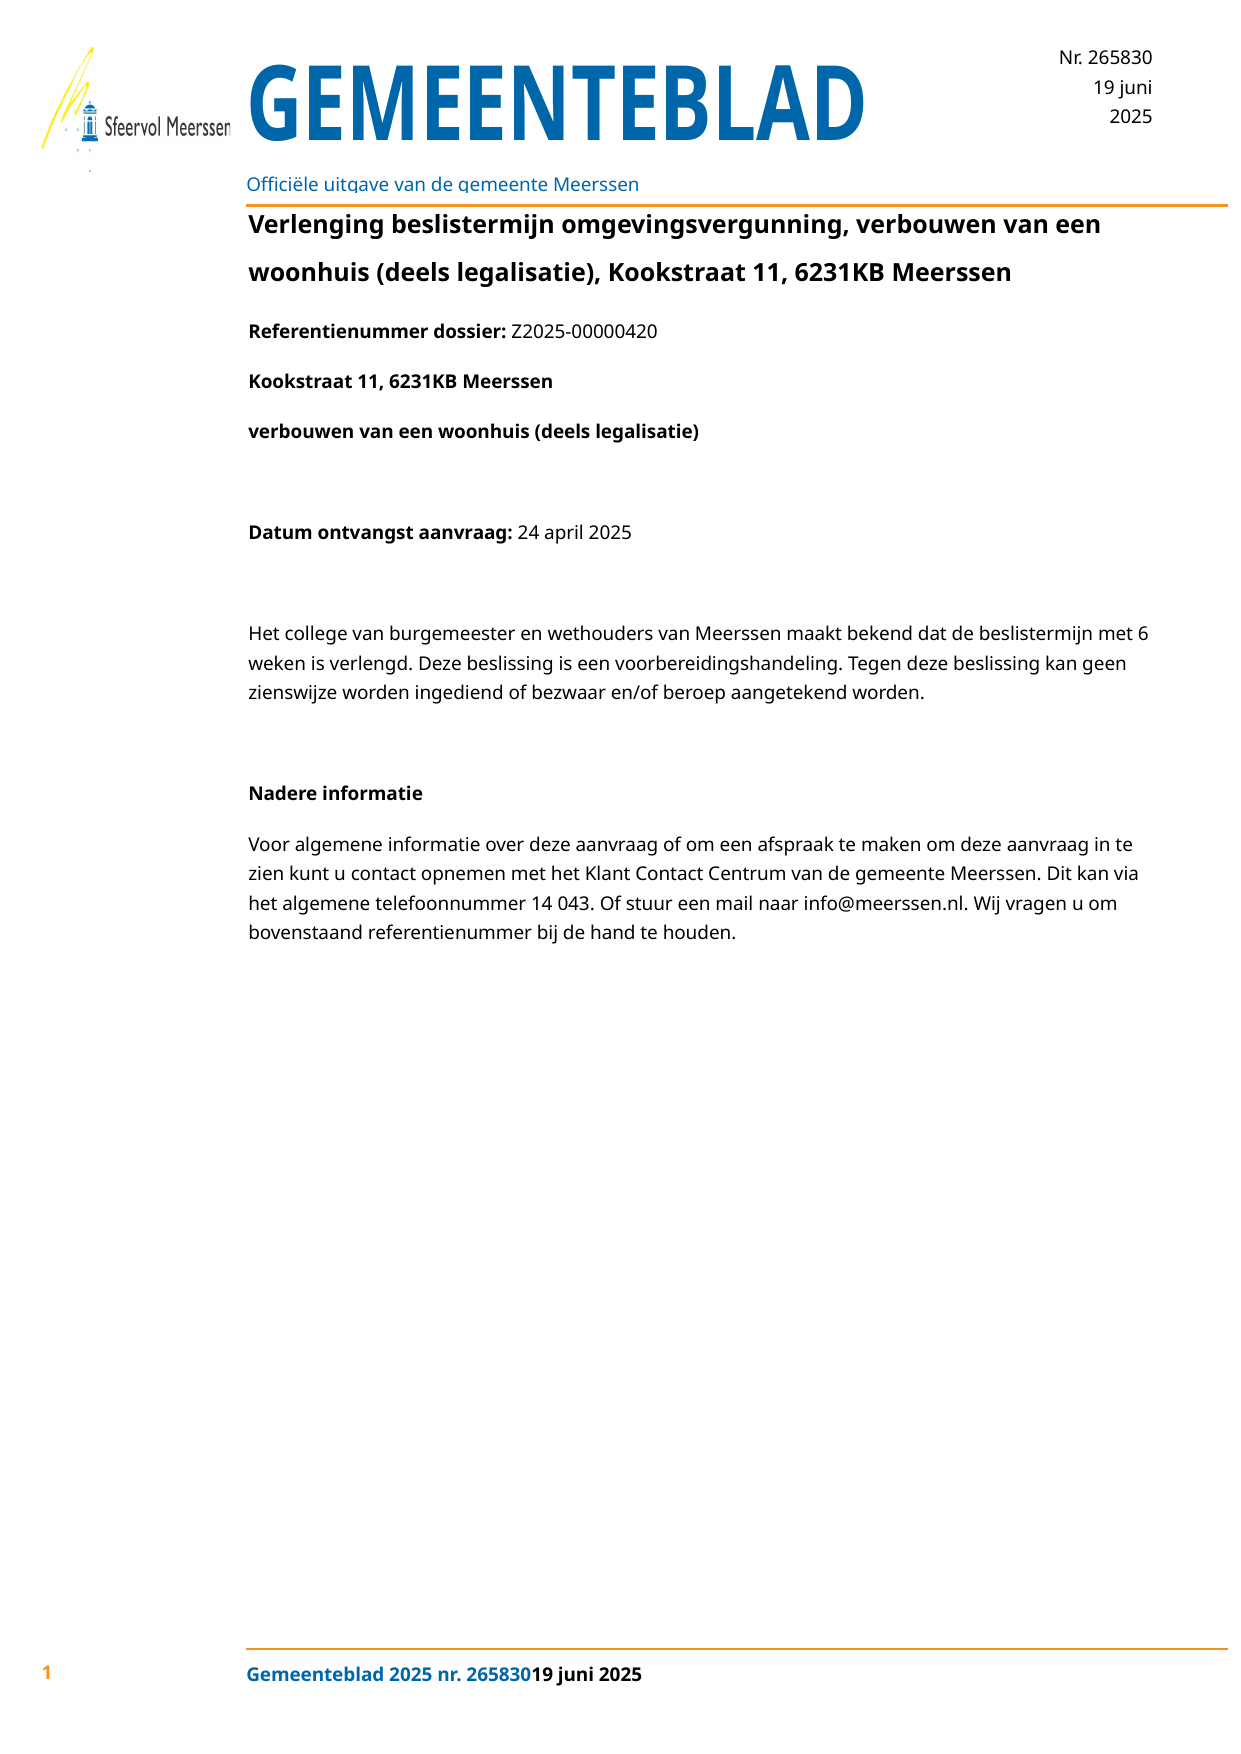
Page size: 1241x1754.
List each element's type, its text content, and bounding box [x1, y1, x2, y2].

text Nadere informatie [248, 780, 1152, 806]
text Kookstraat 11, 6231KB Meerssen [248, 368, 1152, 394]
text Datum ontvangst aanvraag: 24 april 2025 [248, 519, 1152, 545]
text Verlenging beslistermijn omgevingsvergunning, verbouwen van een woonhuis (deels legalisatie), Kookstraat 11, 6231KB Meerssen [248, 207, 1152, 288]
text Referentienummer dossier: Z2025-00000420 [248, 318, 1152, 344]
picture [41, 47, 231, 172]
text Het college van burgemeester en wethouders van Meerssen maakt bekend dat de beslistermijn met 6 weken is verlengd. Deze beslissing is een voorbereidingshandeling. Tegen deze beslissing kan geen zienswijze worden ingediend of bezwaar en/of beroep aangetekend worden. [248, 620, 1152, 705]
text verbouwen van een woonhuis (deels legalisatie) [248, 419, 1152, 444]
text Voor algemene informatie over deze aanvraag of om een afspraak te maken om deze aanvraag in te zien kunt u contact opnemen met het Klant Contact Centrum van de gemeente Meerssen. Dit kan via het algemene telefoonnummer 14 043. Of stuur een mail naar info@meerssen.nl. Wij vragen u om bovenstaand referentienummer bij de hand te houden. [248, 831, 1152, 945]
